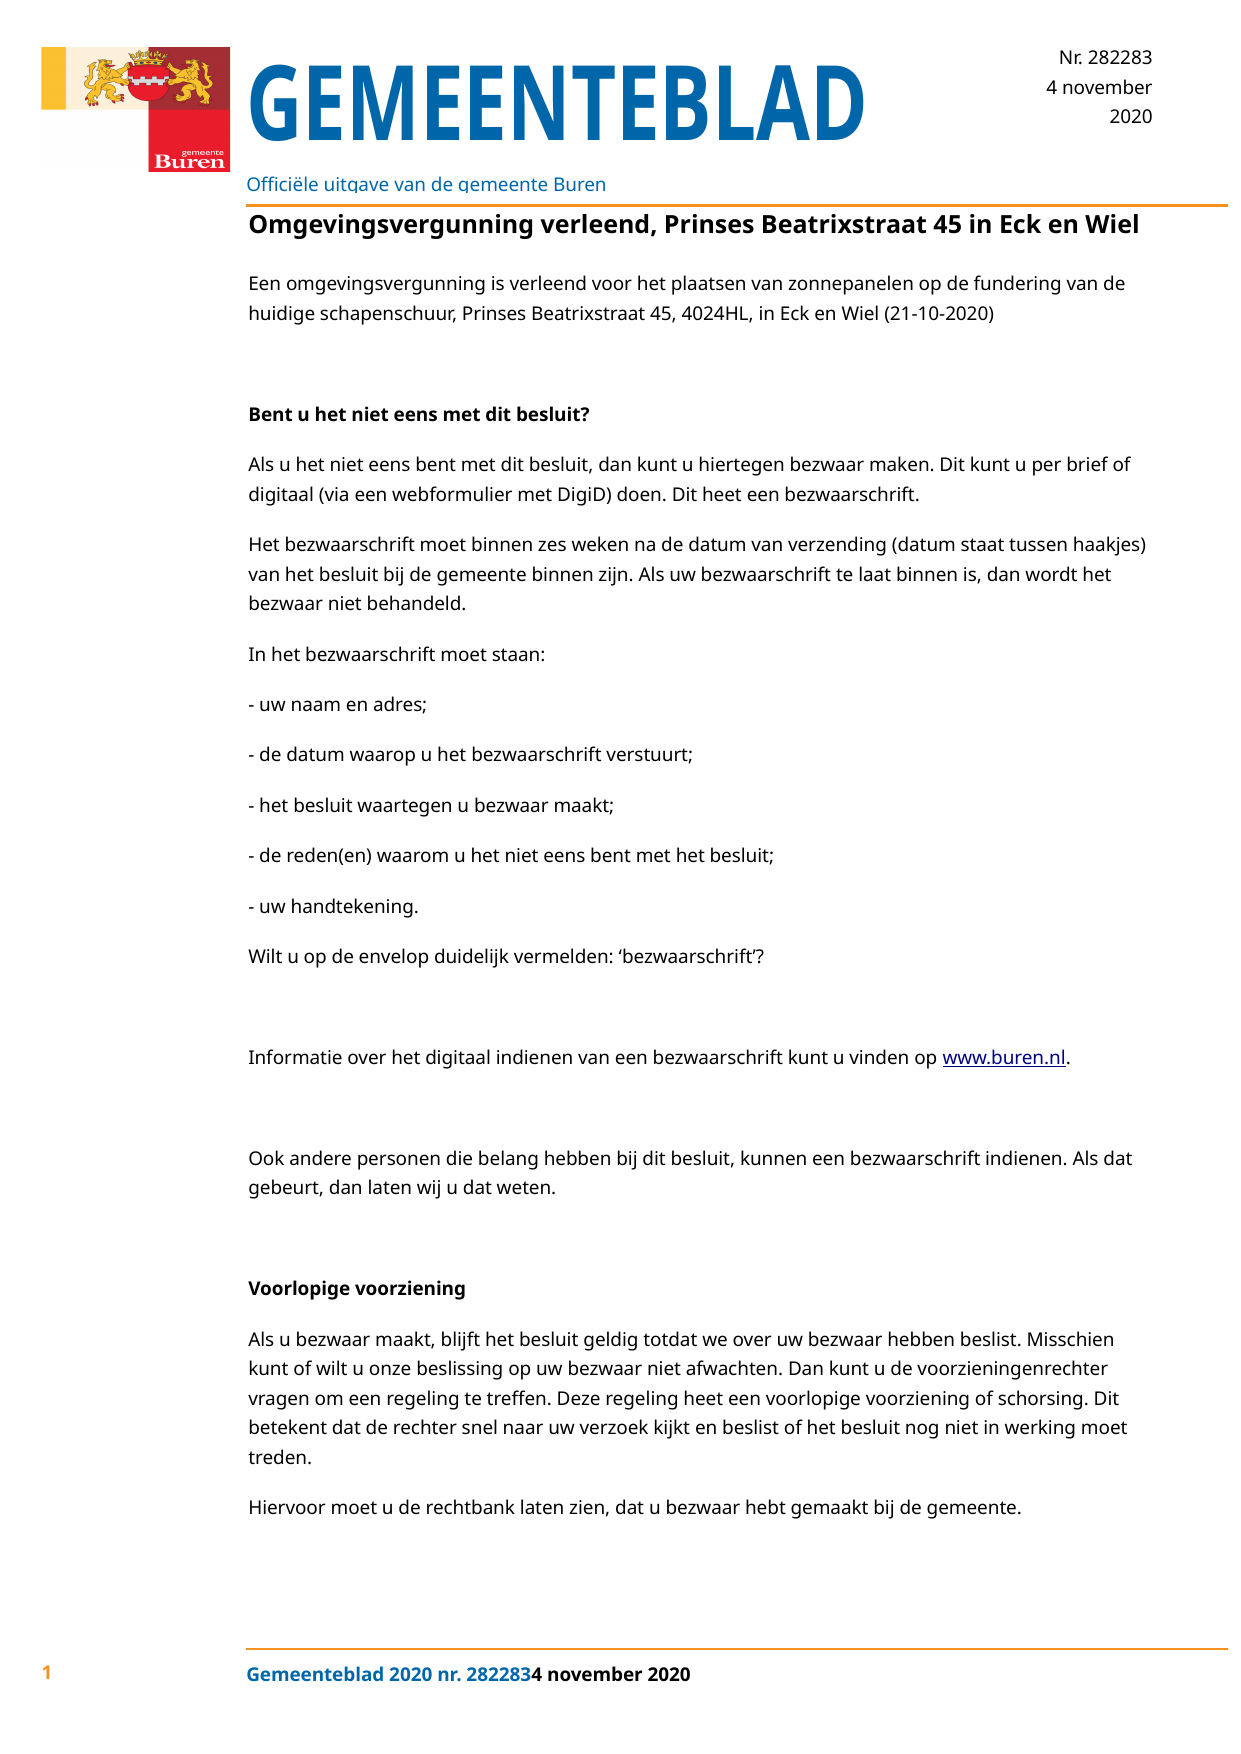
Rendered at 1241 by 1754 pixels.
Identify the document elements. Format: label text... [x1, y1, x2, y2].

text - het besluit waartegen u bezwaar maakt; [248, 792, 1152, 818]
text Als u bezwaar maakt, blijft het besluit geldig totdat we over uw bezwaar hebben beslist. Misschien kunt of wilt u onze beslissing op uw bezwaar niet afwachten. Dan kunt u de voorzieningenrechter vragen om een regeling te treffen. Deze regeling heet een voorlopige voorziening of schorsing. Dit betekent dat de rechter snel naar uw verzoek kijkt en beslist of het besluit nog niet in werking moet treden. [248, 1326, 1152, 1470]
text - de reden(en) waarom u het niet eens bent met het besluit; [248, 842, 1152, 868]
text In het bezwaarschrift moet staan: [248, 641, 1152, 666]
text Het bezwaarschrift moet binnen zes weken na de datum van verzending (datum staat tussen haakjes) van het besluit bij de gemeente binnen zijn. Als uw bezwaarschrift te laat binnen is, dan wordt het bezwaar niet behandeld. [248, 531, 1152, 616]
text Een omgevingsvergunning is verleend voor het plaatsen van zonnepanelen op de fundering van de huidige schapenschuur, Prinses Beatrixstraat 45, 4024HL, in Eck en Wiel (21-10-2020) [248, 270, 1152, 326]
text Als u het niet eens bent met dit besluit, dan kunt u hiertegen bezwaar maken. Dit kunt u per brief of digitaal (via een webformulier met DigiD) doen. Dit heet een bezwaarschrift. [248, 451, 1152, 506]
text - de datum waarop u het bezwaarschrift verstuurt; [248, 742, 1152, 767]
text - uw handtekening. [248, 893, 1152, 918]
text Voorlopige voorziening [248, 1275, 1152, 1301]
text Hiervoor moet u de rechtbank laten zien, dat u bezwaar hebt gemaakt bij de gemeente. [248, 1494, 1152, 1520]
picture [41, 47, 231, 172]
text Wilt u op de envelop duidelijk vermelden: ‘bezwaarschrift’? [248, 943, 1152, 969]
text Informatie over het digitaal indienen van een bezwaarschrift kunt u vinden op www.buren.nl. [248, 1044, 1152, 1070]
text Omgevingsvergunning verleend, Prinses Beatrixstraat 45 in Eck en Wiel [248, 207, 1152, 241]
text Ook andere personen die belang hebben bij dit besluit, kunnen een bezwaarschrift indienen. Als dat gebeurt, dan laten wij u dat weten. [248, 1145, 1152, 1200]
text - uw naam en adres; [248, 691, 1152, 717]
text Bent u het niet eens met dit besluit? [248, 401, 1152, 426]
